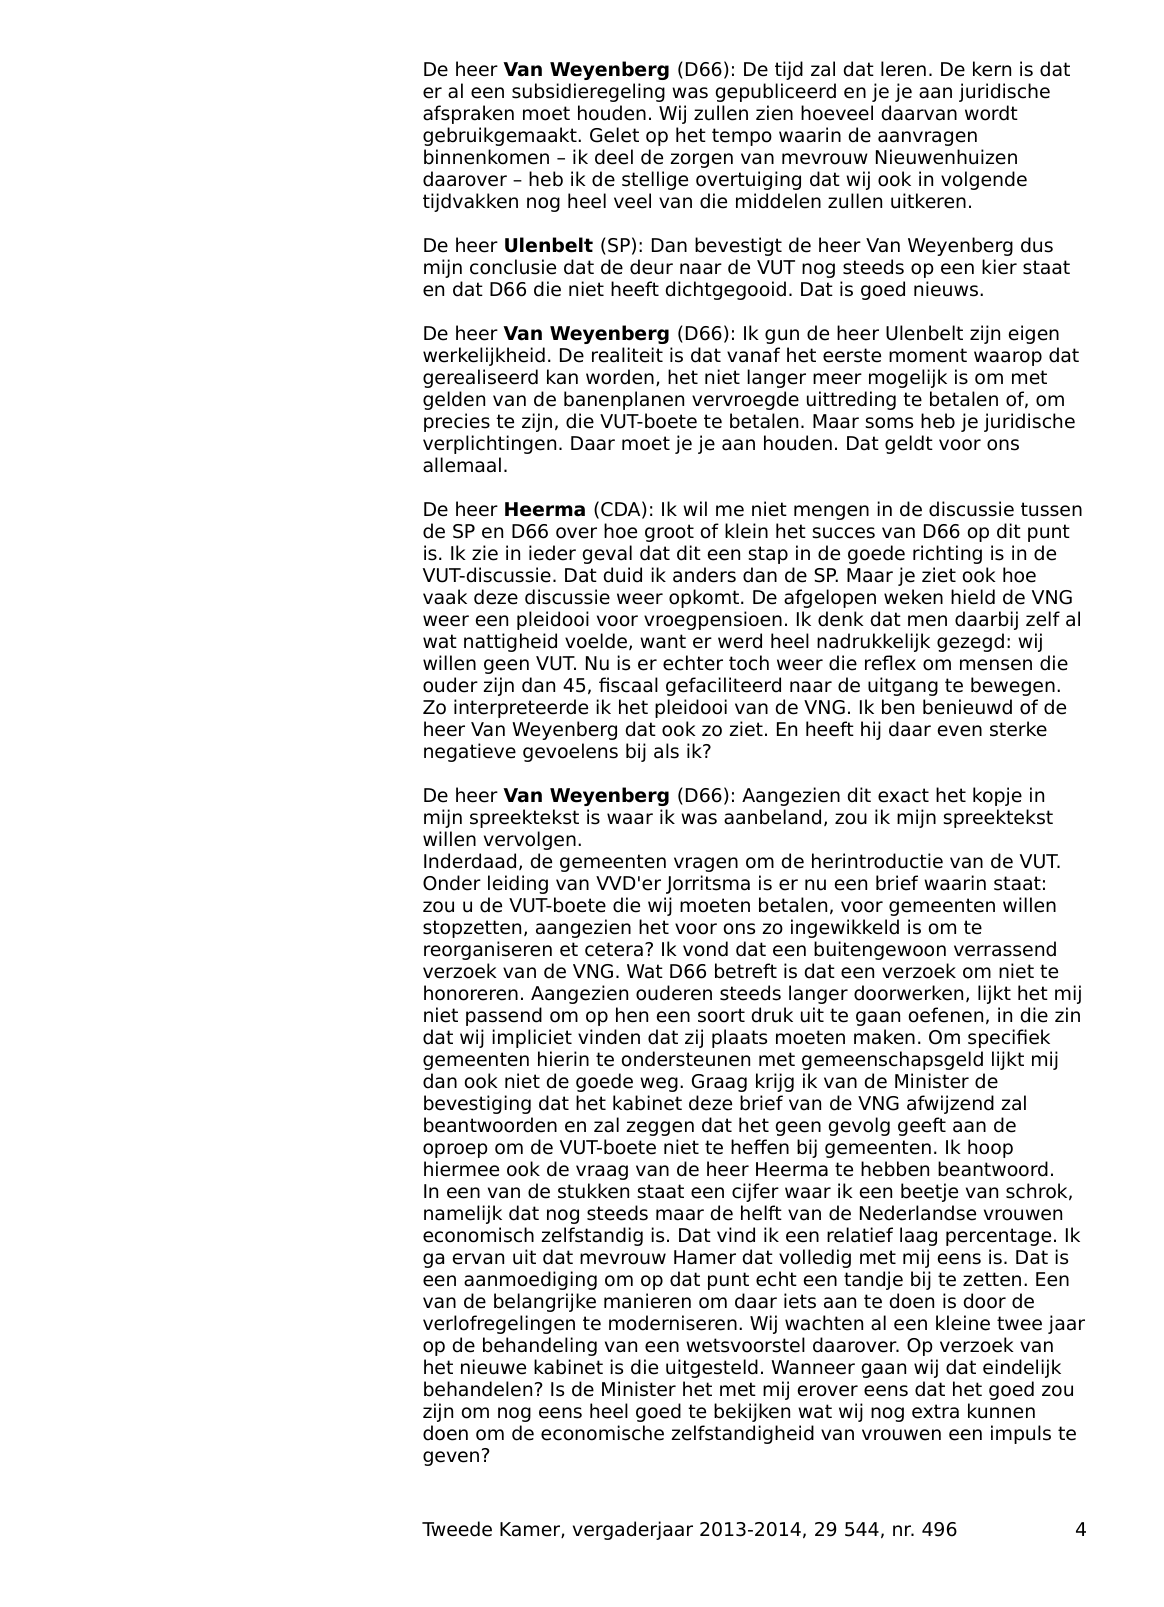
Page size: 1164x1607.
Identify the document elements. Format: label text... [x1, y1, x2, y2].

text De heer Van Weyenberg (D66): Aangezien dit exact het kopje in mijn spreektekst is waar ik was aanbeland, zou ik mijn spreektekst willen vervolgen. [422, 785, 1087, 851]
text De heer Ulenbelt (SP): Dan bevestigt de heer Van Weyenberg dus mijn conclusie dat de deur naar de VUT nog steeds op een kier staat en dat D66 die niet heeft dichtgegooid. Dat is goed nieuws. [422, 235, 1087, 301]
text De heer Van Weyenberg (D66): De tijd zal dat leren. De kern is dat er al een subsidieregeling was gepubliceerd en je je aan juridische afspraken moet houden. Wij zullen zien hoeveel daarvan wordt gebruikgemaakt. Gelet op het tempo waarin de aanvragen binnenkomen – ik deel de zorgen van mevrouw Nieuwenhuizen daarover – heb ik de stellige overtuiging dat wij ook in volgende tijdvakken nog heel veel van die middelen zullen uitkeren. [422, 59, 1087, 213]
text De heer Heerma (CDA): Ik wil me niet mengen in de discussie tussen de SP en D66 over hoe groot of klein het succes van D66 op dit punt is. Ik zie in ieder geval dat dit een stap in de goede richting is in de VUT-discussie. Dat duid ik anders dan de SP. Maar je ziet ook hoe vaak deze discussie weer opkomt. De afgelopen weken hield de VNG weer een pleidooi voor vroegpensioen. Ik denk dat men daarbij zelf al wat nattigheid voelde, want er werd heel nadrukkelijk gezegd: wij willen geen VUT. Nu is er echter toch weer die reflex om mensen die ouder zijn dan 45, fiscaal gefaciliteerd naar de uitgang te bewegen. Zo interpreteerde ik het pleidooi van de VNG. Ik ben benieuwd of de heer Van Weyenberg dat ook zo ziet. En heeft hij daar even sterke negatieve gevoelens bij als ik? [422, 499, 1087, 763]
text In een van de stukken staat een cijfer waar ik een beetje van schrok, namelijk dat nog steeds maar de helft van de Nederlandse vrouwen economisch zelfstandig is. Dat vind ik een relatief laag percentage. Ik ga ervan uit dat mevrouw Hamer dat volledig met mij eens is. Dat is een aanmoediging om op dat punt echt een tandje bij te zetten. Een van de belangrijke manieren om daar iets aan te doen is door de verlofregelingen te moderniseren. Wij wachten al een kleine twee jaar op de behandeling van een wetsvoorstel daarover. Op verzoek van het nieuwe kabinet is die uitgesteld. Wanneer gaan wij dat eindelijk behandelen? Is de Minister het met mij erover eens dat het goed zou zijn om nog eens heel goed te bekijken wat wij nog extra kunnen doen om de economische zelfstandigheid van vrouwen een impuls te geven? [422, 1181, 1087, 1467]
text De heer Van Weyenberg (D66): Ik gun de heer Ulenbelt zijn eigen werkelijkheid. De realiteit is dat vanaf het eerste moment waarop dat gerealiseerd kan worden, het niet langer meer mogelijk is om met gelden van de banenplanen vervroegde uittreding te betalen of, om precies te zijn, die VUT-boete te betalen. Maar soms heb je juridische verplichtingen. Daar moet je je aan houden. Dat geldt voor ons allemaal. [422, 323, 1087, 477]
text Inderdaad, de gemeenten vragen om de herintroductie van de VUT. Onder leiding van VVD'er Jorritsma is er nu een brief waarin staat: zou u de VUT-boete die wij moeten betalen, voor gemeenten willen stopzetten, aangezien het voor ons zo ingewikkeld is om te reorganiseren et cetera? Ik vond dat een buitengewoon verrassend verzoek van de VNG. Wat D66 betreft is dat een verzoek om niet te honoreren. Aangezien ouderen steeds langer doorwerken, lijkt het mij niet passend om op hen een soort druk uit te gaan oefenen, in die zin dat wij impliciet vinden dat zij plaats moeten maken. Om specifiek gemeenten hierin te ondersteunen met gemeenschapsgeld lijkt mij dan ook niet de goede weg. Graag krijg ik van de Minister de bevestiging dat het kabinet deze brief van de VNG afwijzend zal beantwoorden en zal zeggen dat het geen gevolg geeft aan de oproep om de VUT-boete niet te heffen bij gemeenten. Ik hoop hiermee ook de vraag van de heer Heerma te hebben beantwoord. [422, 851, 1087, 1181]
